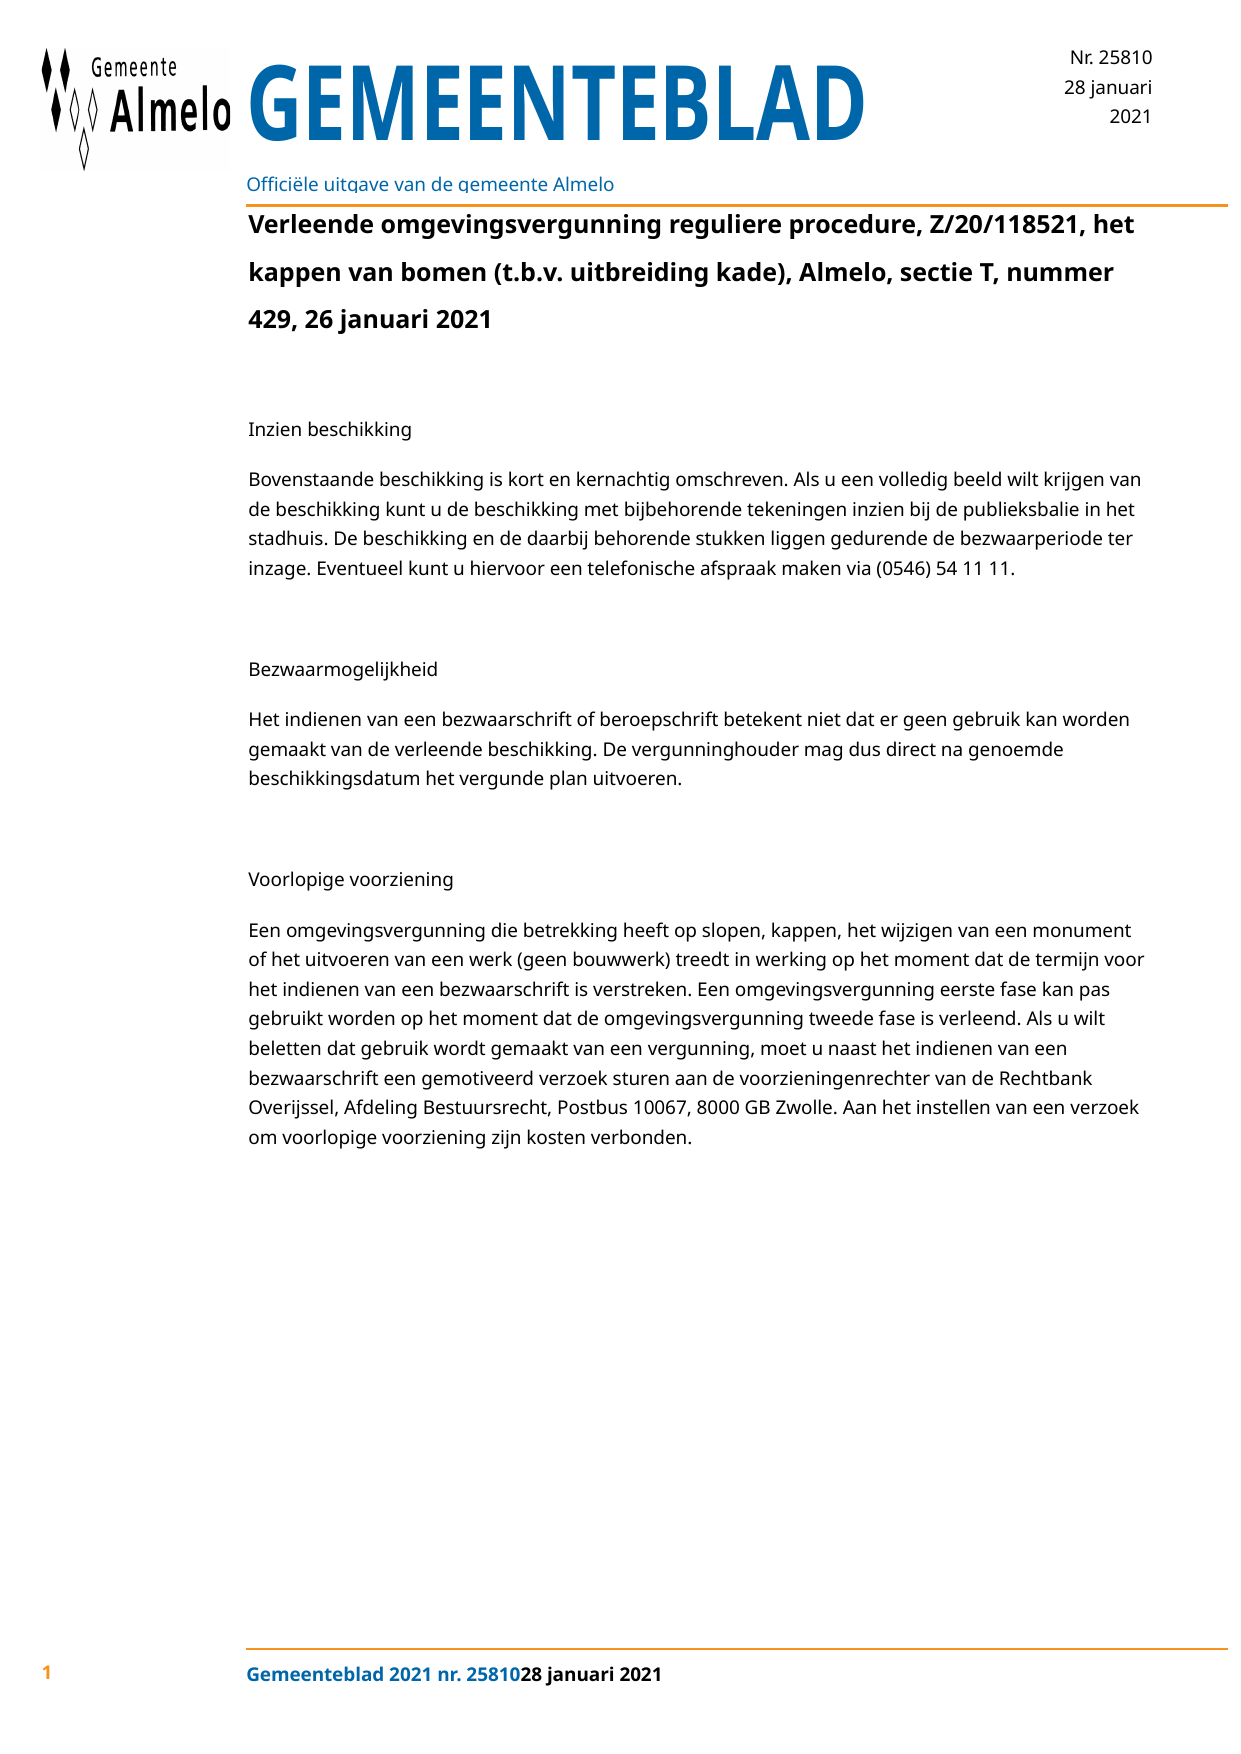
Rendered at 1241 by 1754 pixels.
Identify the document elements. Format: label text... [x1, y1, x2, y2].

text Bovenstaande beschikking is kort en kernachtig omschreven. Als u een volledig beeld wilt krijgen van de beschikking kunt u de beschikking met bijbehorende tekeningen inzien bij de publieksbalie in het stadhuis. De beschikking en de daarbij behorende stukken liggen gedurende de bezwaarperiode ter inzage. Eventueel kunt u hiervoor een telefonische afspraak maken via (0546) 54 11 11. [248, 466, 1152, 581]
text Een omgevingsvergunning die betrekking heeft op slopen, kappen, het wijzigen van een monument of het uitvoeren van een werk (geen bouwwerk) treedt in werking op het moment dat de termijn voor het indienen van een bezwaarschrift is verstreken. Een omgevingsvergunning eerste fase kan pas gebruikt worden op het moment dat de omgevingsvergunning tweede fase is verleend. Als u wilt beletten dat gebruik wordt gemaakt van een vergunning, moet u naast het indienen van een bezwaarschrift een gemotiveerd verzoek sturen aan de voorzieningenrechter van de Rechtbank Overijssel, Afdeling Bestuursrecht, Postbus 10067, 8000 GB Zwolle. Aan het instellen van een verzoek om voorlopige voorziening zijn kosten verbonden. [248, 917, 1152, 1149]
text Bezwaarmogelijkheid [248, 656, 1152, 682]
text Voorlopige voorziening [248, 866, 1152, 892]
picture [41, 47, 231, 172]
text Verleende omgevingsvergunning reguliere procedure, Z/20/118521, het kappen van bomen (t.b.v. uitbreiding kade), Almelo, sectie T, nummer 429, 26 januari 2021 [248, 207, 1152, 336]
text Inzien beschikking [248, 416, 1152, 442]
text Het indienen van een bezwaarschrift of beroepschrift betekent niet dat er geen gebruik kan worden gemaakt van de verleende beschikking. De vergunninghouder mag dus direct na genoemde beschikkingsdatum het vergunde plan uitvoeren. [248, 706, 1152, 791]
